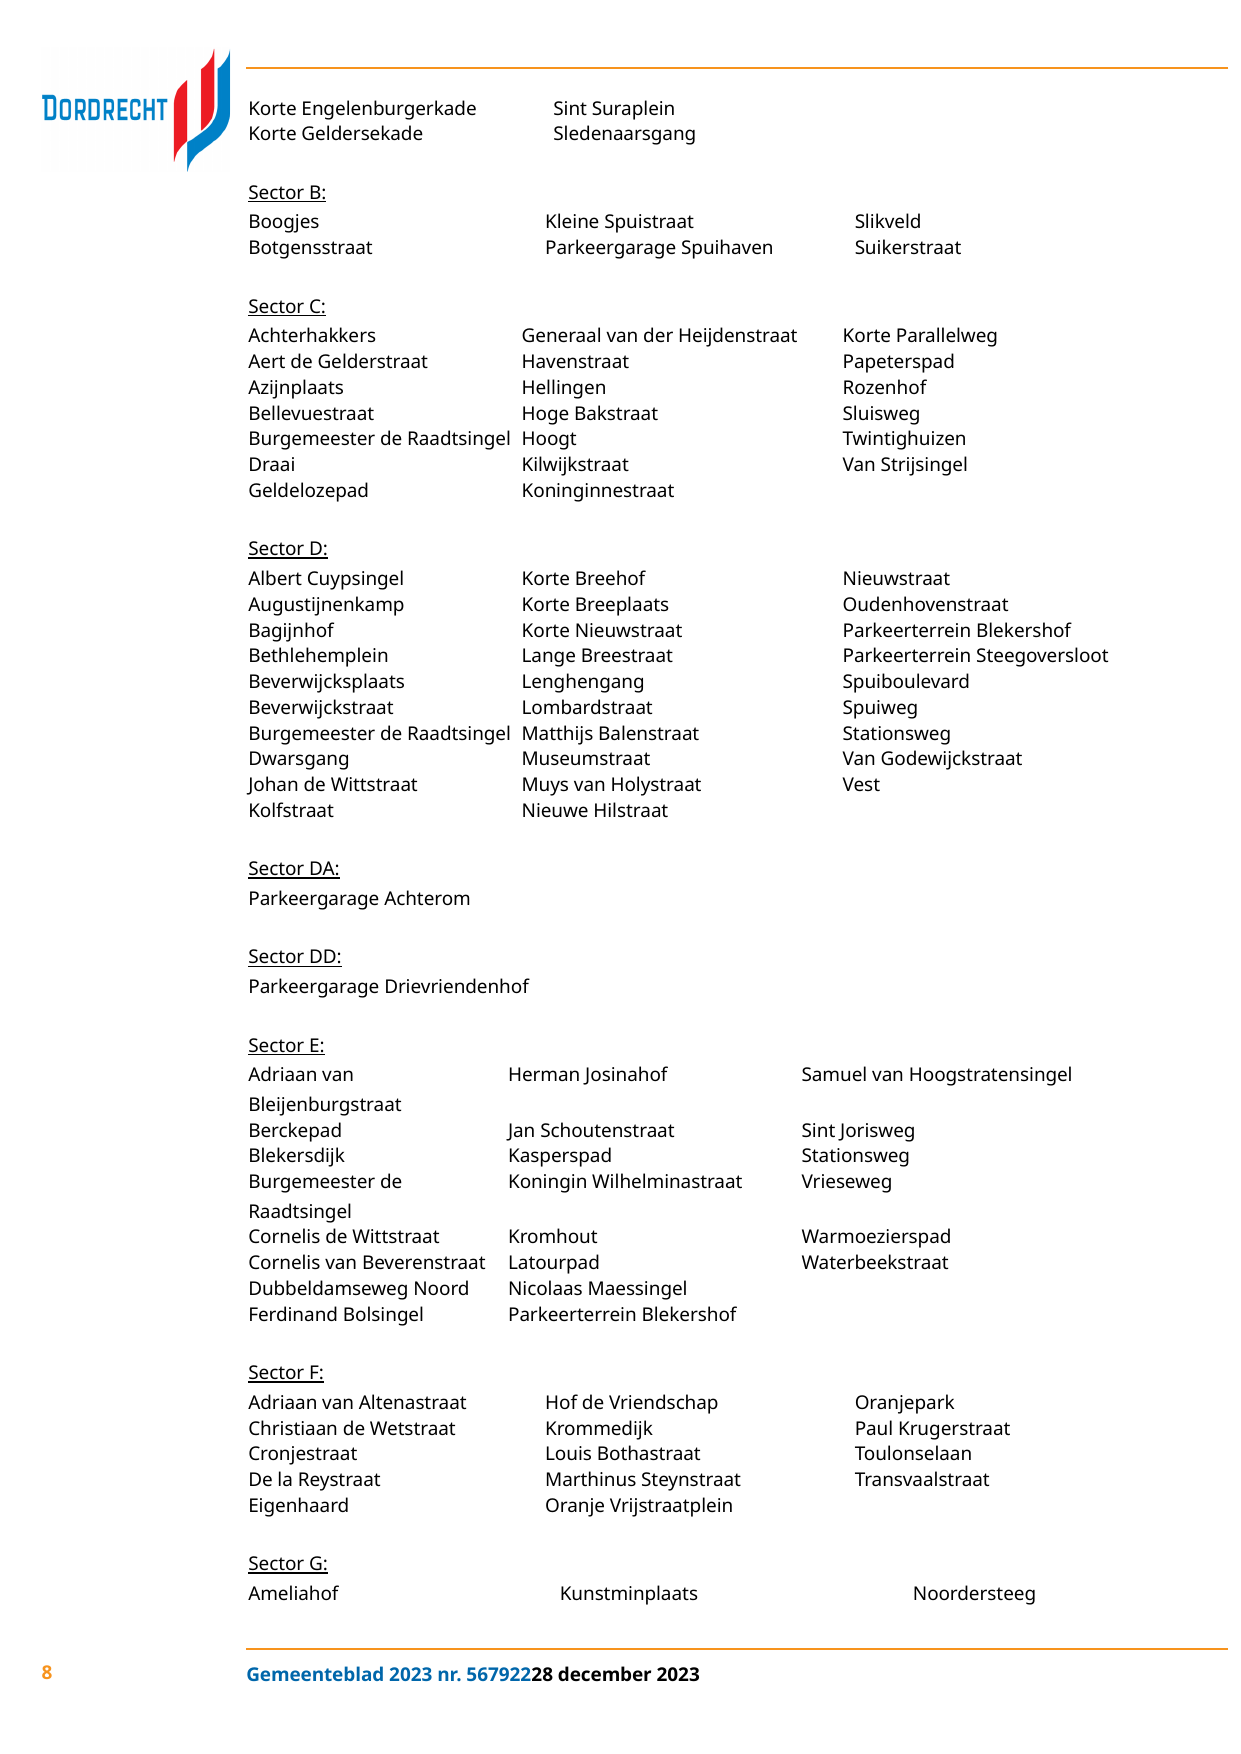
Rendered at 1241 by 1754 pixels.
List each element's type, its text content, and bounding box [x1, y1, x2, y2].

table_cell Dwarsgang [248, 745, 521, 771]
table_cell [855, 1492, 1152, 1518]
table_cell Korte Breeplaats [521, 591, 842, 617]
table_cell Cronjestraat [248, 1441, 545, 1466]
table_cell Nicolaas Maessingel [508, 1275, 801, 1301]
table_cell Jan Schoutenstraat [508, 1117, 801, 1143]
text Sector C: [248, 293, 1152, 319]
table_cell Parkeerterrein Steegoversloot [843, 643, 1152, 668]
table_cell Kromhout [508, 1224, 801, 1249]
table_cell Augustijnenkamp [248, 591, 521, 617]
table_header Noordersteeg [913, 1580, 1152, 1606]
table_cell Parkeerterrein Blekershof [843, 617, 1152, 642]
table_cell Sluisweg [843, 400, 1152, 426]
table_cell Kolfstraat [248, 797, 521, 823]
table_cell Oudenhovenstraat [843, 591, 1152, 617]
table_cell Toulonselaan [855, 1441, 1152, 1466]
table_cell Waterbeekstraat [801, 1249, 1152, 1275]
table_cell Warmoezierspad [801, 1224, 1152, 1249]
table_cell [858, 95, 1152, 121]
text Sector DA: [248, 855, 1152, 881]
table_header Parkeergarage Achterom [248, 885, 1152, 911]
table_cell Spuiboulevard [843, 668, 1152, 694]
table_cell Draai [248, 451, 521, 477]
table_cell Oranje Vrijstraatplein [545, 1492, 854, 1518]
table_cell Azijnplaats [248, 374, 521, 400]
table_cell Hoogt [521, 426, 842, 451]
table_cell Dubbeldamseweg Noord [248, 1275, 508, 1301]
table_cell [858, 121, 1152, 146]
table_cell Hoge Bakstraat [521, 400, 842, 426]
table_cell Aert de Gelderstraat [248, 349, 521, 374]
table_cell Burgemeester de Raadtsingel [248, 720, 521, 745]
table_cell Twintighuizen [843, 426, 1152, 451]
table_cell Transvaalstraat [855, 1466, 1152, 1492]
table_header Hof de Vriendschap [545, 1389, 854, 1415]
table_cell [843, 797, 1152, 823]
table_cell Spuiweg [843, 694, 1152, 720]
table_header Generaal van der Heijdenstraat [521, 323, 842, 348]
table_header Boogjes [248, 209, 545, 234]
table_cell Nieuwe Hilstraat [521, 797, 842, 823]
table_cell Muys van Holystraat [521, 771, 842, 797]
table_cell Rozenhof [843, 374, 1152, 400]
table_cell Sint Suraplein [553, 95, 858, 121]
table_cell Vest [843, 771, 1152, 797]
table_cell Blekersdijk [248, 1143, 508, 1168]
table_cell Beverwijcksplaats [248, 668, 521, 694]
table_header Albert Cuypsingel [248, 565, 521, 591]
table_cell Marthinus Steynstraat [545, 1466, 854, 1492]
table_cell Cornelis de Wittstraat [248, 1224, 508, 1249]
table_cell [801, 1275, 1152, 1301]
table_cell Stationsweg [801, 1143, 1152, 1168]
table_cell Koningin Wilhelminastraat [508, 1168, 801, 1224]
table_cell Geldelozepad [248, 477, 521, 503]
table_cell Kilwijkstraat [521, 451, 842, 477]
table_cell Bellevuestraat [248, 400, 521, 426]
table_cell Kasperspad [508, 1143, 801, 1168]
table_cell Burgemeester de Raadtsingel [248, 426, 521, 451]
table_header Parkeergarage Drievriendenhof [248, 973, 1152, 999]
table_cell Papeterspad [843, 349, 1152, 374]
table_cell Krommedijk [545, 1415, 854, 1441]
table_cell Korte Nieuwstraat [521, 617, 842, 642]
table_header Korte Parallelweg [843, 323, 1152, 348]
text Sector E: [248, 1032, 1152, 1058]
table_cell Louis Bothastraat [545, 1441, 854, 1466]
table_cell Korte Geldersekade [248, 121, 553, 146]
table_cell Museumstraat [521, 745, 842, 771]
table_cell Havenstraat [521, 349, 842, 374]
table_cell De la Reystraat [248, 1466, 545, 1492]
table_cell Matthijs Balenstraat [521, 720, 842, 745]
table_cell Parkeerterrein Blekershof [508, 1301, 801, 1327]
table_cell Johan de Wittstraat [248, 771, 521, 797]
table_cell Stationsweg [843, 720, 1152, 745]
table_cell Beverwijckstraat [248, 694, 521, 720]
table_cell Koninginnestraat [521, 477, 842, 503]
table_header Adriaan van Altenastraat [248, 1389, 545, 1415]
text Sector B: [248, 179, 1152, 205]
table_header Achterhakkers [248, 323, 521, 348]
table_header Korte Breehof [521, 565, 842, 591]
table_cell Botgensstraat [248, 235, 545, 260]
table_cell Sint Jorisweg [801, 1117, 1152, 1143]
table_cell Hellingen [521, 374, 842, 400]
text Sector G: [248, 1551, 1152, 1576]
table_cell Lombardstraat [521, 694, 842, 720]
table_header Kunstminplaats [560, 1580, 913, 1606]
table_cell Eigenhaard [248, 1492, 545, 1518]
table_cell Lenghengang [521, 668, 842, 694]
table_header Samuel van Hoogstratensingel [801, 1062, 1152, 1117]
table_header Slikveld [855, 209, 1152, 234]
table_cell Paul Krugerstraat [855, 1415, 1152, 1441]
table_cell Christiaan de Wetstraat [248, 1415, 545, 1441]
table_cell Berckepad [248, 1117, 508, 1143]
table_cell Ferdinand Bolsingel [248, 1301, 508, 1327]
table_cell Sledenaarsgang [553, 121, 858, 146]
text Sector F: [248, 1359, 1152, 1385]
table_cell Suikerstraat [855, 235, 1152, 260]
table_cell Van Strijsingel [843, 451, 1152, 477]
text Sector D: [248, 536, 1152, 561]
picture [41, 47, 231, 172]
table_cell Bethlehemplein [248, 643, 521, 668]
table_cell Bagijnhof [248, 617, 521, 642]
table_header Kleine Spuistraat [545, 209, 854, 234]
table_cell Vrieseweg [801, 1168, 1152, 1224]
table_cell [843, 477, 1152, 503]
table_cell Latourpad [508, 1249, 801, 1275]
table_header Adriaan van Bleijenburgstraat [248, 1062, 508, 1117]
table_cell Burgemeester de Raadtsingel [248, 1168, 508, 1224]
table_cell Parkeergarage Spuihaven [545, 235, 854, 260]
text Sector DD: [248, 944, 1152, 969]
table_cell Korte Engelenburgerkade [248, 95, 553, 121]
table_cell Van Godewijckstraat [843, 745, 1152, 771]
table_cell Cornelis van Beverenstraat [248, 1249, 508, 1275]
table_header Nieuwstraat [843, 565, 1152, 591]
table_cell [801, 1301, 1152, 1327]
table_header Herman Josinahof [508, 1062, 801, 1117]
table_cell Lange Breestraat [521, 643, 842, 668]
table_header Ameliahof [248, 1580, 559, 1606]
table_header Oranjepark [855, 1389, 1152, 1415]
